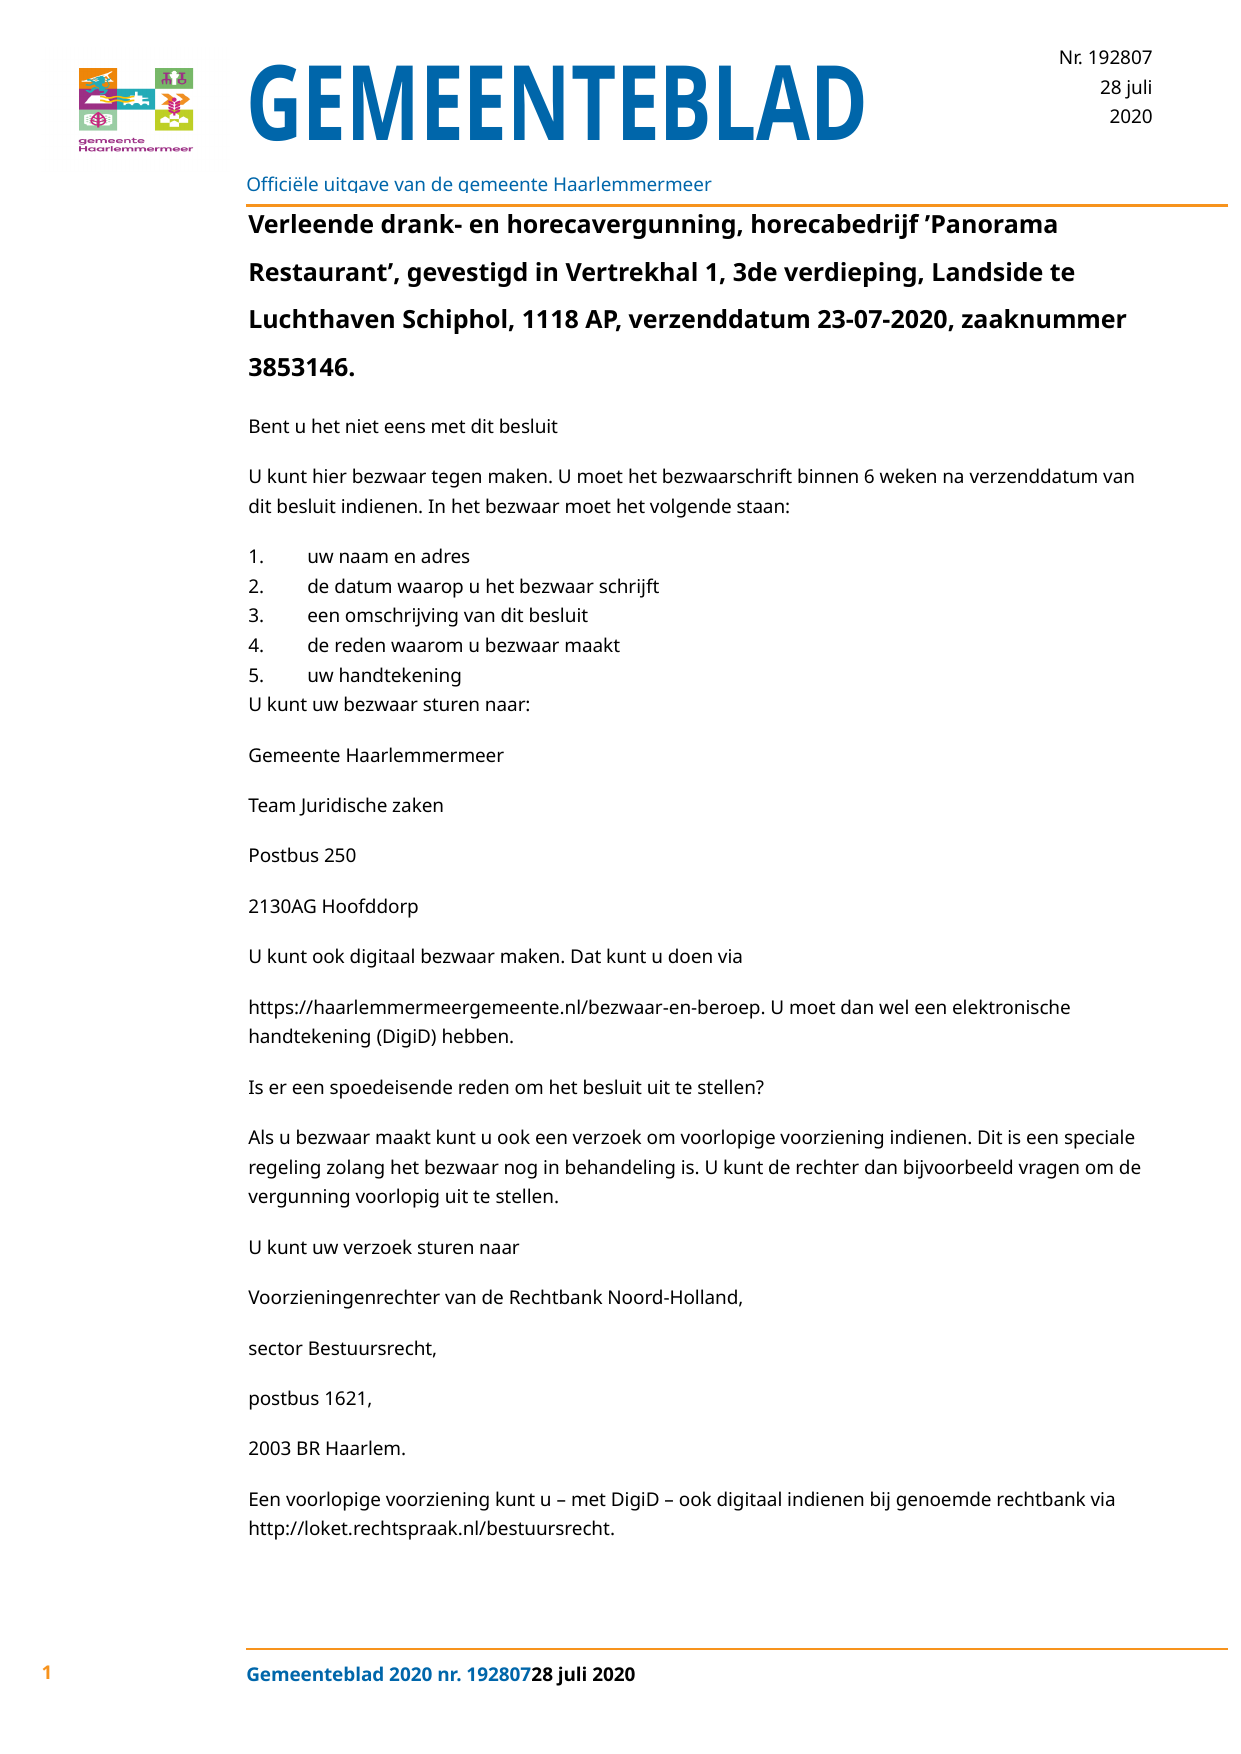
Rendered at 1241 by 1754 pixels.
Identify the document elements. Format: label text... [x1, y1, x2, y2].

text Een voorlopige voorziening kunt u – met DigiD – ook digitaal indienen bij genoemde rechtbank via http://loket.rechtspraak.nl/bestuursrecht. [248, 1486, 1152, 1541]
list uw naam en adres [248, 543, 1152, 569]
text sector Bestuursrecht, [248, 1335, 1152, 1361]
text Voorzieningenrechter van de Rechtbank Noord-Holland, [248, 1284, 1152, 1310]
list de datum waarop u het bezwaar schrijft [248, 573, 1152, 599]
text Postbus 250 [248, 843, 1152, 868]
text Verleende drank- en horecavergunning, horecabedrijf ’Panorama Restaurant’, gevestigd in Vertrekhal 1, 3de verdieping, Landside te Luchthaven Schiphol, 1118 AP, verzenddatum 23-07-2020, zaaknummer 3853146. [248, 207, 1152, 384]
text 2130AG Hoofddorp [248, 893, 1152, 919]
text Is er een spoedeisende reden om het besluit uit te stellen? [248, 1074, 1152, 1100]
list de reden waarom u bezwaar maakt [248, 632, 1152, 658]
text U kunt ook digitaal bezwaar maken. Dat kunt u doen via [248, 943, 1152, 969]
picture [41, 47, 231, 172]
text 2003 BR Haarlem. [248, 1436, 1152, 1461]
text Gemeente Haarlemmermeer [248, 742, 1152, 768]
text Team Juridische zaken [248, 792, 1152, 818]
text U kunt uw verzoek sturen naar [248, 1234, 1152, 1260]
text Als u bezwaar maakt kunt u ook een verzoek om voorlopige voorziening indienen. Dit is een speciale regeling zolang het bezwaar nog in behandeling is. U kunt de rechter dan bijvoorbeeld vragen om de vergunning voorlopig uit te stellen. [248, 1124, 1152, 1209]
text https://haarlemmermeergemeente.nl/bezwaar-en-beroep. U moet dan wel een elektronische handtekening (DigiD) hebben. [248, 994, 1152, 1049]
text Bent u het niet eens met dit besluit [248, 413, 1152, 439]
list een omschrijving van dit besluit [248, 603, 1152, 628]
text postbus 1621, [248, 1385, 1152, 1411]
text U kunt uw bezwaar sturen naar: [248, 691, 1152, 717]
text U kunt hier bezwaar tegen maken. U moet het bezwaarschrift binnen 6 weken na verzenddatum van dit besluit indienen. In het bezwaar moet het volgende staan: [248, 463, 1152, 519]
list uw handtekening [248, 662, 1152, 688]
